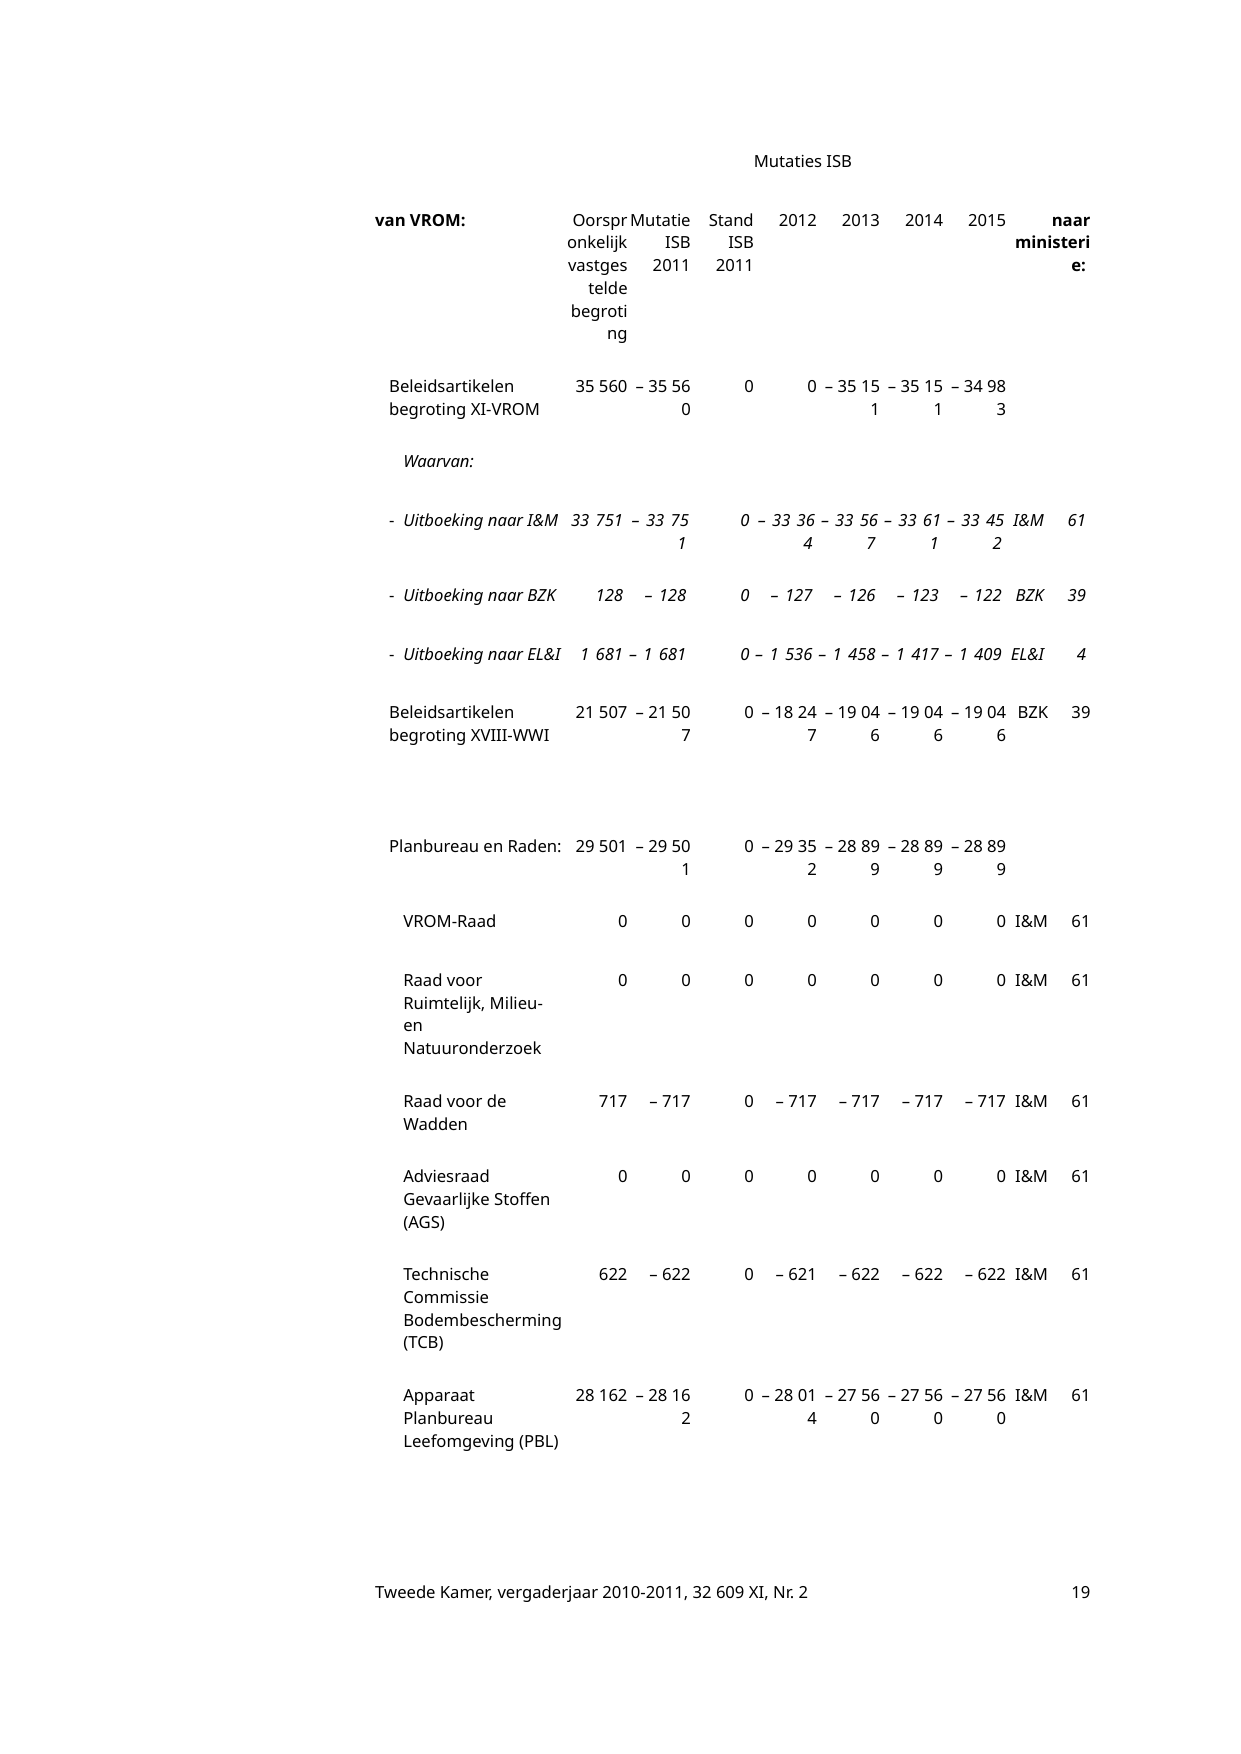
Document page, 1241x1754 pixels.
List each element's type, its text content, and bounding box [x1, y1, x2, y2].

table_cell 0 [690, 701, 753, 776]
table_cell – 128 [627, 584, 690, 642]
table_cell 0 [564, 969, 627, 1089]
table_header Mutaties ISB [754, 150, 943, 208]
table_cell Uitboeking naar EL&I [403, 643, 564, 701]
table_cell 0 [880, 910, 943, 968]
table_cell – 717 [880, 1089, 943, 1165]
table_cell 0 [690, 584, 753, 642]
table_cell – 127 [754, 584, 817, 642]
table_cell [627, 1482, 690, 1540]
table_cell – 18 247 [754, 701, 817, 776]
table_cell – 717 [943, 1089, 1006, 1165]
table_cell [389, 1089, 403, 1165]
table_cell - [389, 509, 403, 584]
table_cell [690, 1482, 753, 1540]
table_cell [389, 969, 403, 1089]
table_cell Raad voor Ruimtelijk, Milieu- en Natuuronderzoek [403, 969, 564, 1089]
table_cell [375, 375, 389, 450]
table_cell [564, 450, 627, 508]
table_cell [564, 1482, 627, 1540]
table_cell – 28 014 [754, 1384, 817, 1482]
table_cell – 28 162 [627, 1384, 690, 1482]
table_cell 0 [754, 1165, 817, 1263]
table_cell 61 [1048, 969, 1090, 1089]
table_cell 33 751 [564, 509, 627, 584]
table_cell - [389, 643, 403, 701]
table_cell [389, 450, 403, 508]
table_cell 0 [754, 910, 817, 968]
table_cell [375, 1263, 389, 1384]
table_cell [403, 1482, 564, 1540]
table_cell 0 [943, 969, 1006, 1089]
table_cell [375, 969, 389, 1089]
table_cell [1006, 450, 1048, 508]
table_cell – 717 [627, 1089, 690, 1165]
table_cell – 622 [817, 1263, 880, 1384]
table_cell [375, 509, 389, 584]
table_cell [754, 1482, 817, 1540]
table_cell – 622 [627, 1263, 690, 1384]
table_cell 61 [1048, 1089, 1090, 1165]
table_cell 29 501 [564, 835, 627, 910]
table_cell 0 [690, 1263, 753, 1384]
table_cell – 35 151 [817, 375, 880, 450]
table_cell 0 [564, 1165, 627, 1263]
table_cell [375, 1482, 389, 1540]
table_cell – 28 899 [880, 835, 943, 910]
table_cell Apparaat Planbureau Leefomgeving (PBL) [403, 1384, 564, 1482]
table_cell [1006, 776, 1048, 835]
table_cell – 19 046 [880, 701, 943, 776]
table_cell – 1 417 [880, 643, 943, 701]
table_cell 39 [1048, 584, 1090, 642]
table_cell I&M [1006, 910, 1048, 968]
table_cell [817, 1482, 880, 1540]
table_cell [627, 776, 690, 835]
table_cell [375, 450, 389, 508]
table_cell [880, 450, 943, 508]
table_cell I&M [1006, 1089, 1048, 1165]
table_cell 0 [690, 643, 753, 701]
table_cell Stand ISB 2011 [690, 209, 753, 375]
table_cell 0 [817, 910, 880, 968]
table_cell [375, 910, 389, 968]
table_cell Beleidsartikelen begroting XI-VROM [389, 375, 564, 450]
table_header [564, 150, 627, 208]
table_cell – 27 560 [817, 1384, 880, 1482]
table_cell BZK [1006, 584, 1048, 642]
table_cell – 29 352 [754, 835, 817, 910]
table_cell – 28 899 [943, 835, 1006, 910]
table_cell [375, 643, 389, 701]
table_header [627, 150, 690, 208]
table_cell – 33 611 [880, 509, 943, 584]
table_cell naar ministerie: [1006, 209, 1090, 375]
table_cell I&M [1006, 1263, 1048, 1384]
table_cell - [389, 584, 403, 642]
table_cell – 28 899 [817, 835, 880, 910]
table_cell [375, 1165, 389, 1263]
table_cell Mutatie ISB 2011 [627, 209, 690, 375]
table_cell Uitboeking naar BZK [403, 584, 564, 642]
table_cell [389, 1263, 403, 1384]
table_cell 0 [690, 910, 753, 968]
table_cell 0 [880, 1165, 943, 1263]
table_cell [375, 776, 389, 835]
table_cell – 33 751 [627, 509, 690, 584]
table_cell Technische Commissie Bodembescherming (TCB) [403, 1263, 564, 1384]
table_cell VROM-Raad [403, 910, 564, 968]
table_cell – 33 567 [817, 509, 880, 584]
table_cell 2012 [754, 209, 817, 375]
table_cell EL&I [1006, 643, 1048, 701]
table_header [1048, 150, 1090, 208]
table_cell [880, 776, 943, 835]
table_cell – 622 [943, 1263, 1006, 1384]
table_cell – 126 [817, 584, 880, 642]
table_cell [389, 1165, 403, 1263]
table_cell 28 162 [564, 1384, 627, 1482]
table_cell 717 [564, 1089, 627, 1165]
table_cell I&M [1006, 969, 1048, 1089]
table_cell – 19 046 [943, 701, 1006, 776]
table_cell [754, 776, 817, 835]
table_cell I&M [1006, 1165, 1048, 1263]
table_cell 0 [943, 910, 1006, 968]
table_cell 0 [754, 375, 817, 450]
table_cell 0 [754, 969, 817, 1089]
table_cell – 122 [943, 584, 1006, 642]
table_cell 0 [690, 1384, 753, 1482]
table_cell – 19 046 [817, 701, 880, 776]
table_cell 35 560 [564, 375, 627, 450]
table_cell [690, 776, 753, 835]
table_cell – 1 409 [943, 643, 1006, 701]
table_cell [375, 835, 389, 910]
table_cell [1048, 450, 1090, 508]
table_header [389, 150, 403, 208]
table_cell [690, 450, 753, 508]
table_cell – 1 681 [627, 643, 690, 701]
table_cell 0 [627, 1165, 690, 1263]
table_cell – 34 983 [943, 375, 1006, 450]
table_cell [389, 1482, 403, 1540]
table_cell – 717 [754, 1089, 817, 1165]
table_cell [1006, 375, 1048, 450]
table_cell Adviesraad Gevaarlijke Stoffen (AGS) [403, 1165, 564, 1263]
table_cell 0 [690, 1089, 753, 1165]
table_cell [375, 584, 389, 642]
table_cell [817, 776, 880, 835]
table_header [375, 150, 389, 208]
table_cell [1006, 1482, 1048, 1540]
table_cell Uitboeking naar I&M [403, 509, 564, 584]
table_cell 0 [627, 969, 690, 1089]
table_cell 61 [1048, 1384, 1090, 1482]
table_cell [375, 701, 389, 776]
table_cell – 33 364 [754, 509, 817, 584]
table_cell [1048, 835, 1090, 910]
table_header [1006, 150, 1048, 208]
table_cell [754, 450, 817, 508]
table_cell [403, 776, 564, 835]
table_header [403, 150, 564, 208]
table_cell Oorspronkelijk vastgestelde begroting [564, 209, 627, 375]
table_cell 0 [690, 375, 753, 450]
table_cell – 35 151 [880, 375, 943, 450]
table_cell 61 [1048, 910, 1090, 968]
table_cell 4 [1048, 643, 1090, 701]
table_cell – 1 458 [817, 643, 880, 701]
table_cell – 27 560 [943, 1384, 1006, 1482]
table_cell [564, 776, 627, 835]
table_cell [389, 776, 403, 835]
table_cell 0 [690, 1165, 753, 1263]
table_cell Raad voor de Wadden [403, 1089, 564, 1165]
table_header [690, 150, 753, 208]
table_cell [943, 450, 1006, 508]
table_cell [375, 1089, 389, 1165]
table_cell Planbureau en Raden: [389, 835, 564, 910]
table_cell – 33 452 [943, 509, 1006, 584]
table_cell 0 [564, 910, 627, 968]
table_cell – 622 [880, 1263, 943, 1384]
table_cell van VROM: [375, 209, 564, 375]
table_cell [1048, 776, 1090, 835]
table_cell – 621 [754, 1263, 817, 1384]
table_cell I&M [1006, 1384, 1048, 1482]
table_cell 61 [1048, 1263, 1090, 1384]
table_cell Waarvan: [403, 450, 564, 508]
table_cell [1048, 375, 1090, 450]
table_cell – 21 507 [627, 701, 690, 776]
table_cell [1006, 835, 1048, 910]
table_cell [375, 1384, 389, 1482]
table_cell [389, 910, 403, 968]
table_cell Beleidsartikelen begroting XVIII-WWI [389, 701, 564, 776]
table_cell 39 [1048, 701, 1090, 776]
table_cell 0 [943, 1165, 1006, 1263]
table_cell [880, 1482, 943, 1540]
table_cell 622 [564, 1263, 627, 1384]
table_cell 2013 [817, 209, 880, 375]
table_cell 21 507 [564, 701, 627, 776]
table_cell 128 [564, 584, 627, 642]
table_cell [817, 450, 880, 508]
table_cell 0 [817, 969, 880, 1089]
table_cell [627, 450, 690, 508]
table_cell 0 [690, 835, 753, 910]
table_cell 0 [817, 1165, 880, 1263]
table_cell 61 [1048, 509, 1090, 584]
table_cell 1 681 [564, 643, 627, 701]
table_cell – 123 [880, 584, 943, 642]
table_cell 0 [690, 509, 753, 584]
table_cell 0 [880, 969, 943, 1089]
table_cell 61 [1048, 1165, 1090, 1263]
table_cell 2015 [943, 209, 1006, 375]
table_cell [943, 776, 1006, 835]
table_cell 2014 [880, 209, 943, 375]
table_cell BZK [1006, 701, 1048, 776]
table_cell – 27 560 [880, 1384, 943, 1482]
table_cell 0 [627, 910, 690, 968]
table_cell – 1 536 [754, 643, 817, 701]
table_header [943, 150, 1006, 208]
table_cell – 35 560 [627, 375, 690, 450]
table_cell 0 [690, 969, 753, 1089]
table_cell [943, 1482, 1006, 1540]
table_cell [1048, 1482, 1090, 1540]
table_cell – 29 501 [627, 835, 690, 910]
table_cell I&M [1006, 509, 1048, 584]
table_cell [389, 1384, 403, 1482]
table_cell – 717 [817, 1089, 880, 1165]
